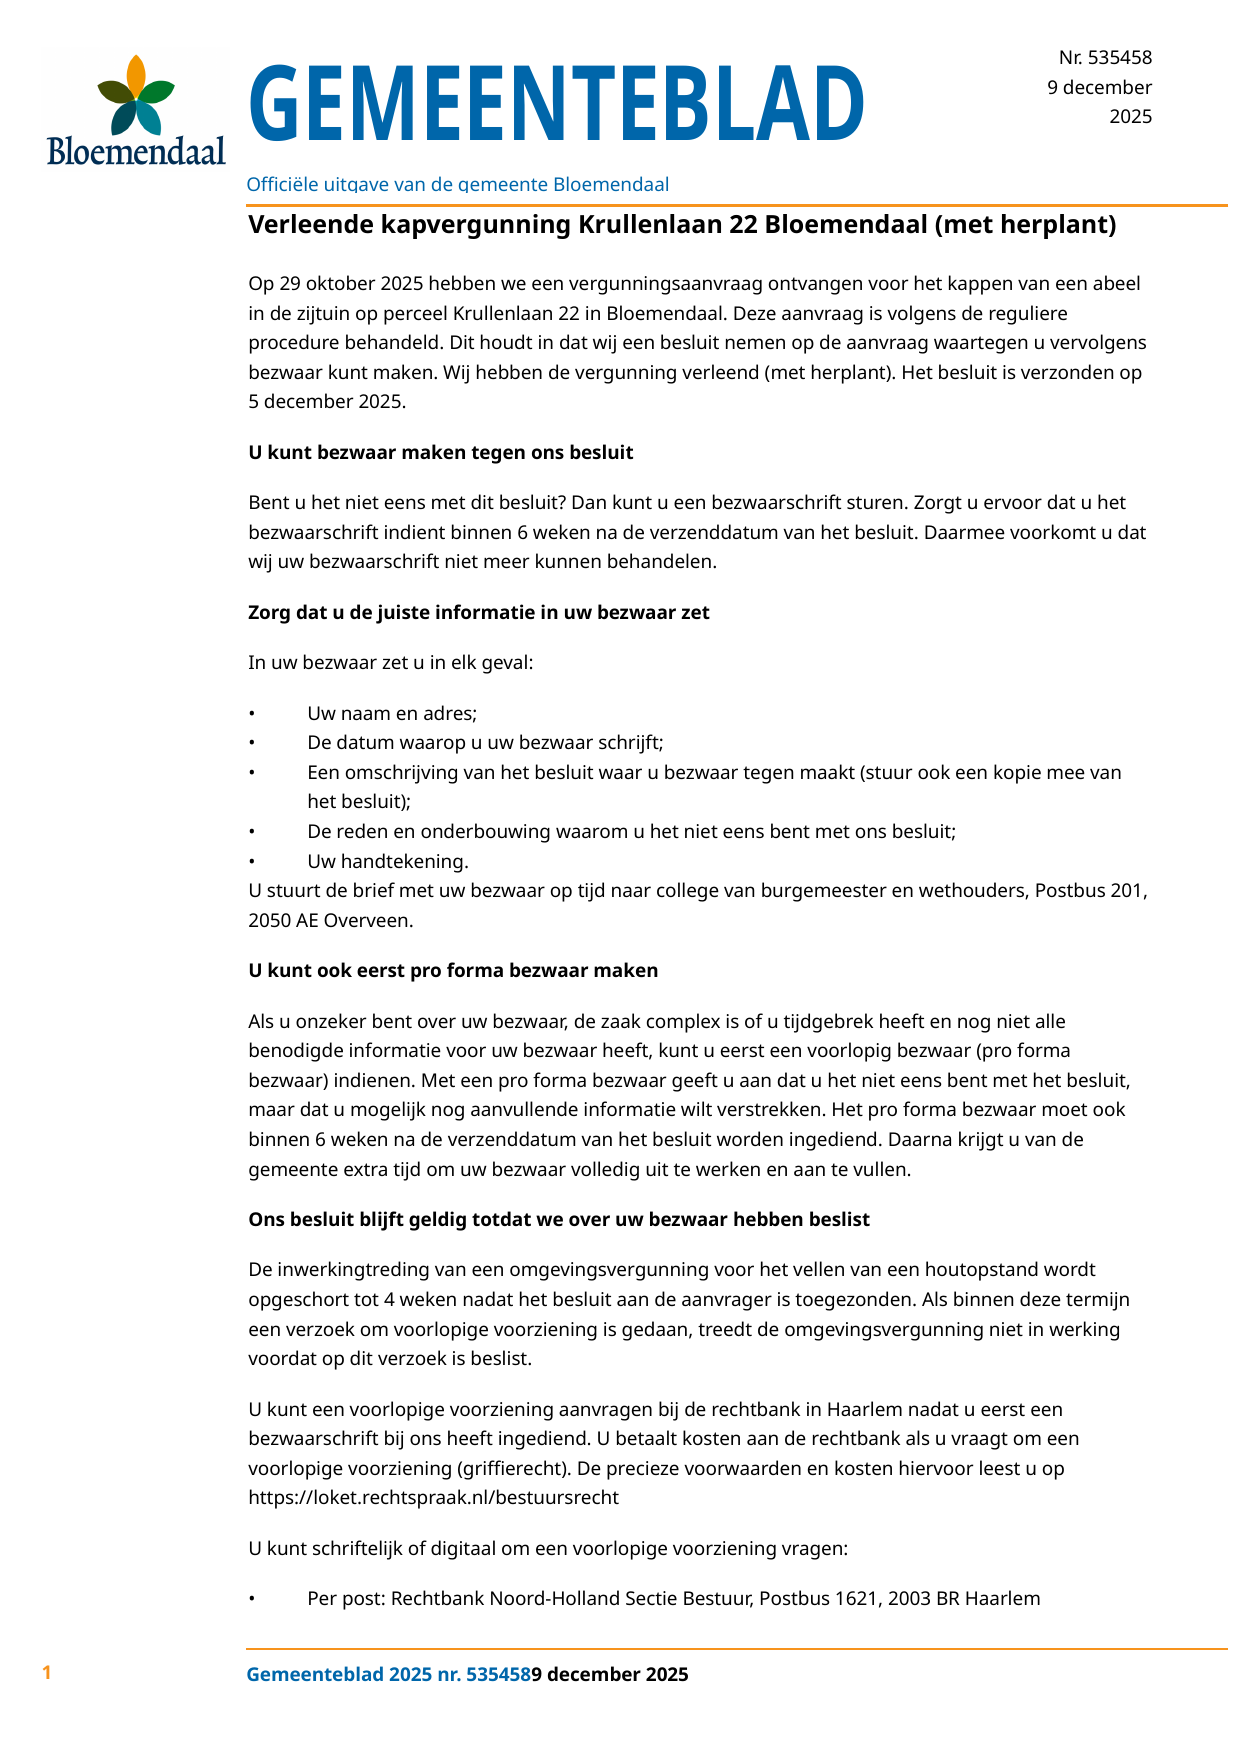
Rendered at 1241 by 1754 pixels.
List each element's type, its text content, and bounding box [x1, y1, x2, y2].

list Uw handtekening. [248, 848, 1152, 873]
text Ons besluit blijft geldig totdat we over uw bezwaar hebben beslist [248, 1206, 1152, 1232]
picture [41, 47, 231, 172]
text Verleende kapvergunning Krullenlaan 22 Bloemendaal (met herplant) [248, 207, 1152, 241]
list Uw naam en adres; [248, 700, 1152, 726]
text Bent u het niet eens met dit besluit? Dan kunt u een bezwaarschrift sturen. Zorgt u ervoor dat u het bezwaarschrift indient binnen 6 weken na de verzenddatum van het besluit. Daarmee voorkomt u dat wij uw bezwaarschrift niet meer kunnen behandelen. [248, 489, 1152, 574]
text Zorg dat u de juiste informatie in uw bezwaar zet [248, 599, 1152, 625]
list Een omschrijving van het besluit waar u bezwaar tegen maakt (stuur ook een kopie mee van het besluit); [248, 759, 1152, 814]
text U kunt ook eerst pro forma bezwaar maken [248, 957, 1152, 983]
text U kunt een voorlopige voorziening aanvragen bij de rechtbank in Haarlem nadat u eerst een bezwaarschrift bij ons heeft ingediend. U betaalt kosten aan de rechtbank als u vraagt om een voorlopige voorziening (griffierecht). De precieze voorwaarden en kosten hiervoor leest u op https://loket.rechtspraak.nl/bestuursrecht [248, 1396, 1152, 1510]
list De reden en onderbouwing waarom u het niet eens bent met ons besluit; [248, 818, 1152, 844]
text In uw bezwaar zet u in elk geval: [248, 649, 1152, 675]
text U stuurt de brief met uw bezwaar op tijd naar college van burgemeester en wethouders, Postbus 201, 2050 AE Overveen. [248, 877, 1152, 933]
text Op 29 oktober 2025 hebben we een vergunningsaanvraag ontvangen voor het kappen van een abeel in de zijtuin op perceel Krullenlaan 22 in Bloemendaal. Deze aanvraag is volgens de reguliere procedure behandeld. Dit houdt in dat wij een besluit nemen op de aanvraag waartegen u vervolgens bezwaar kunt maken. Wij hebben de vergunning verleend (met herplant). Het besluit is verzonden op 5 december 2025. [248, 270, 1152, 414]
text U kunt schriftelijk of digitaal om een voorlopige voorziening vragen: [248, 1535, 1152, 1561]
text U kunt bezwaar maken tegen ons besluit [248, 439, 1152, 465]
text De inwerkingtreding van een omgevingsvergunning voor het vellen van een houtopstand wordt opgeschort tot 4 weken nadat het besluit aan de aanvrager is toegezonden. Als binnen deze termijn een verzoek om voorlopige voorziening is gedaan, treedt de omgevingsvergunning niet in werking voordat op dit verzoek is beslist. [248, 1257, 1152, 1371]
list De datum waarop u uw bezwaar schrijft; [248, 729, 1152, 755]
text Als u onzeker bent over uw bezwaar, de zaak complex is of u tijdgebrek heeft en nog niet alle benodigde informatie voor uw bezwaar heeft, kunt u eerst een voorlopig bezwaar (pro forma bezwaar) indienen. Met een pro forma bezwaar geeft u aan dat u het niet eens bent met het besluit, maar dat u mogelijk nog aanvullende informatie wilt verstrekken. Het pro forma bezwaar moet ook binnen 6 weken na de verzenddatum van het besluit worden ingediend. Daarna krijgt u van de gemeente extra tijd om uw bezwaar volledig uit te werken en aan te vullen. [248, 1008, 1152, 1181]
list Per post: Rechtbank Noord-Holland Sectie Bestuur, Postbus 1621, 2003 BR Haarlem [248, 1585, 1152, 1611]
